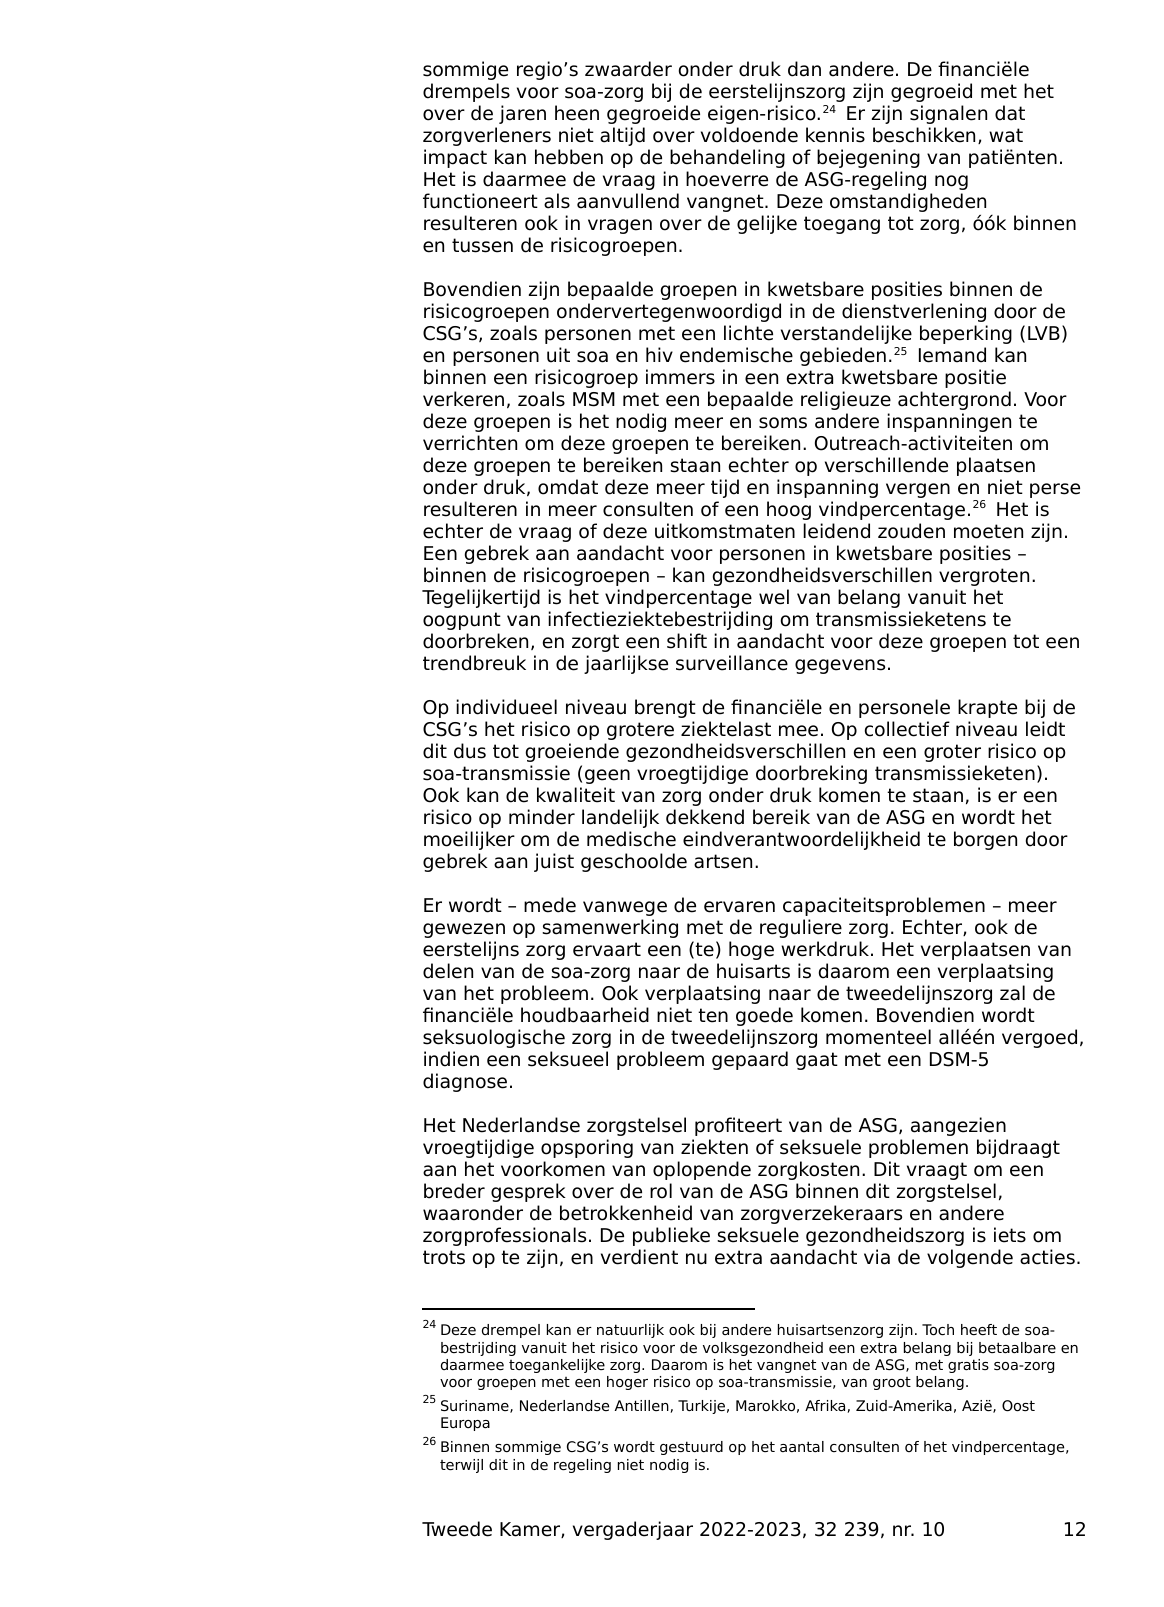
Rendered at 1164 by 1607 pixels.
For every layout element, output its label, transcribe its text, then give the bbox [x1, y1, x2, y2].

text Op individueel niveau brengt de financiële en personele krapte bij de CSG’s het risico op grotere ziektelast mee. Op collectief niveau leidt dit dus tot groeiende gezondheidsverschillen en een groter risico op soa-transmissie (geen vroegtijdige doorbreking transmissieketen). Ook kan de kwaliteit van zorg onder druk komen te staan, is er een risico op minder landelijk dekkend bereik van de ASG en wordt het moeilijker om de medische eindverantwoordelijkheid te borgen door gebrek aan juist geschoolde artsen. [422, 697, 1087, 873]
text Het Nederlandse zorgstelsel profiteert van de ASG, aangezien vroegtijdige opsporing van ziekten of seksuele problemen bijdraagt aan het voorkomen van oplopende zorgkosten. Dit vraagt om een breder gesprek over de rol van de ASG binnen dit zorgstelsel, waaronder de betrokkenheid van zorgverzekeraars en andere zorgprofessionals. De publieke seksuele gezondheidszorg is iets om trots op te zijn, en verdient nu extra aandacht via de volgende acties. [422, 1115, 1087, 1269]
text Bovendien zijn bepaalde groepen in kwetsbare posities binnen de risicogroepen ondervertegenwoordigd in de dienstverlening door de CSG’s, zoals personen met een lichte verstandelijke beperking (LVB) en personen uit soa en hiv endemische gebieden. Iemand kan binnen een risicogroep immers in een extra kwetsbare positie verkeren, zoals MSM met een bepaalde religieuze achtergrond. Voor deze groepen is het nodig meer en soms andere inspanningen te verrichten om deze groepen te bereiken. Outreach-activiteiten om deze groepen te bereiken staan echter op verschillende plaatsen onder druk, omdat deze meer tijd en inspanning vergen en niet perse resulteren in meer consulten of een hoog vindpercentage. Het is echter de vraag of deze uitkomstmaten leidend zouden moeten zijn. Een gebrek aan aandacht voor personen in kwetsbare posities – binnen de risicogroepen – kan gezondheidsverschillen vergroten. Tegelijkertijd is het vindpercentage wel van belang vanuit het oogpunt van infectieziektebestrijding om transmissieketens te doorbreken, en zorgt een shift in aandacht voor deze groepen tot een trendbreuk in de jaarlijkse surveillance gegevens. [422, 279, 1087, 675]
text Er wordt – mede vanwege de ervaren capaciteitsproblemen – meer gewezen op samenwerking met de reguliere zorg. Echter, ook de eerstelijns zorg ervaart een (te) hoge werkdruk. Het verplaatsen van delen van de soa-zorg naar de huisarts is daarom een verplaatsing van het probleem. Ook verplaatsing naar de tweedelijnszorg zal de financiële houdbaarheid niet ten goede komen. Bovendien wordt seksuologische zorg in de tweedelijnszorg momenteel alléén vergoed, indien een seksueel probleem gepaard gaat met een DSM-5 diagnose. [422, 895, 1087, 1093]
text Suriname, Nederlandse Antillen, Turkije, Marokko, Afrika, Zuid-Amerika, Azië, Oost Europa [422, 1393, 1087, 1432]
text sommige regio’s zwaarder onder druk dan andere. De financiële drempels voor soa-zorg bij de eerstelijnszorg zijn gegroeid met het over de jaren heen gegroeide eigen-risico. Er zijn signalen dat zorgverleners niet altijd over voldoende kennis beschikken, wat impact kan hebben op de behandeling of bejegening van patiënten. Het is daarmee de vraag in hoeverre de ASG-regeling nog functioneert als aanvullend vangnet. Deze omstandigheden resulteren ook in vragen over de gelijke toegang tot zorg, óók binnen en tussen de risicogroepen. [422, 59, 1087, 257]
text Deze drempel kan er natuurlijk ook bij andere huisartsenzorg zijn. Toch heeft de soa-bestrijding vanuit het risico voor de volksgezondheid een extra belang bij betaalbare en daarmee toegankelijke zorg. Daarom is het vangnet van de ASG, met gratis soa-zorg voor groepen met een hoger risico op soa-transmissie, van groot belang. [422, 1318, 1087, 1391]
text Binnen sommige CSG’s wordt gestuurd op het aantal consulten of het vindpercentage, terwijl dit in de regeling niet nodig is. [422, 1435, 1087, 1474]
